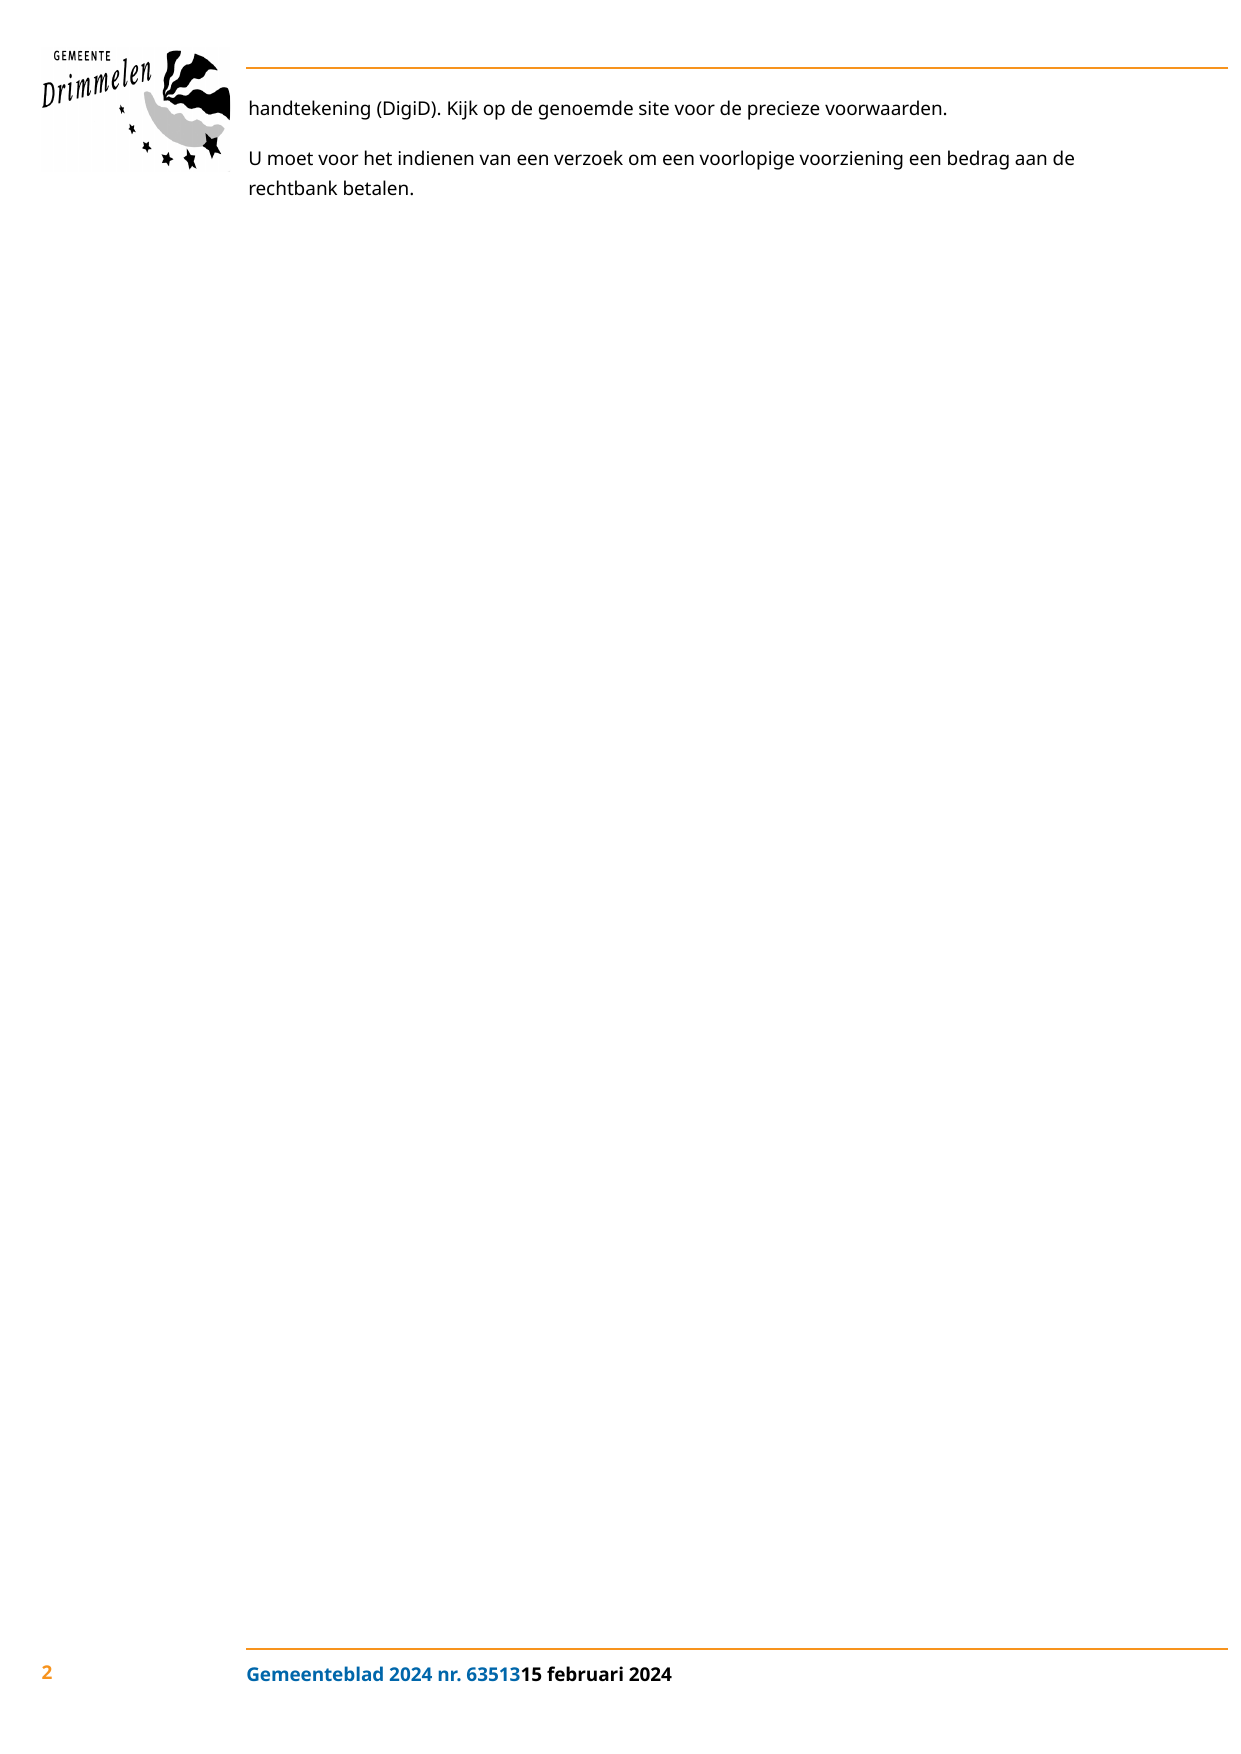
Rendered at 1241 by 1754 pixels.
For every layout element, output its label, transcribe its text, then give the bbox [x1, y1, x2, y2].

text U moet voor het indienen van een verzoek om een voorlopige voorziening een bedrag aan de rechtbank betalen. [248, 145, 1152, 201]
text handtekening (DigiD). Kijk op de genoemde site voor de precieze voorwaarden. [248, 95, 1152, 121]
picture [41, 47, 231, 172]
